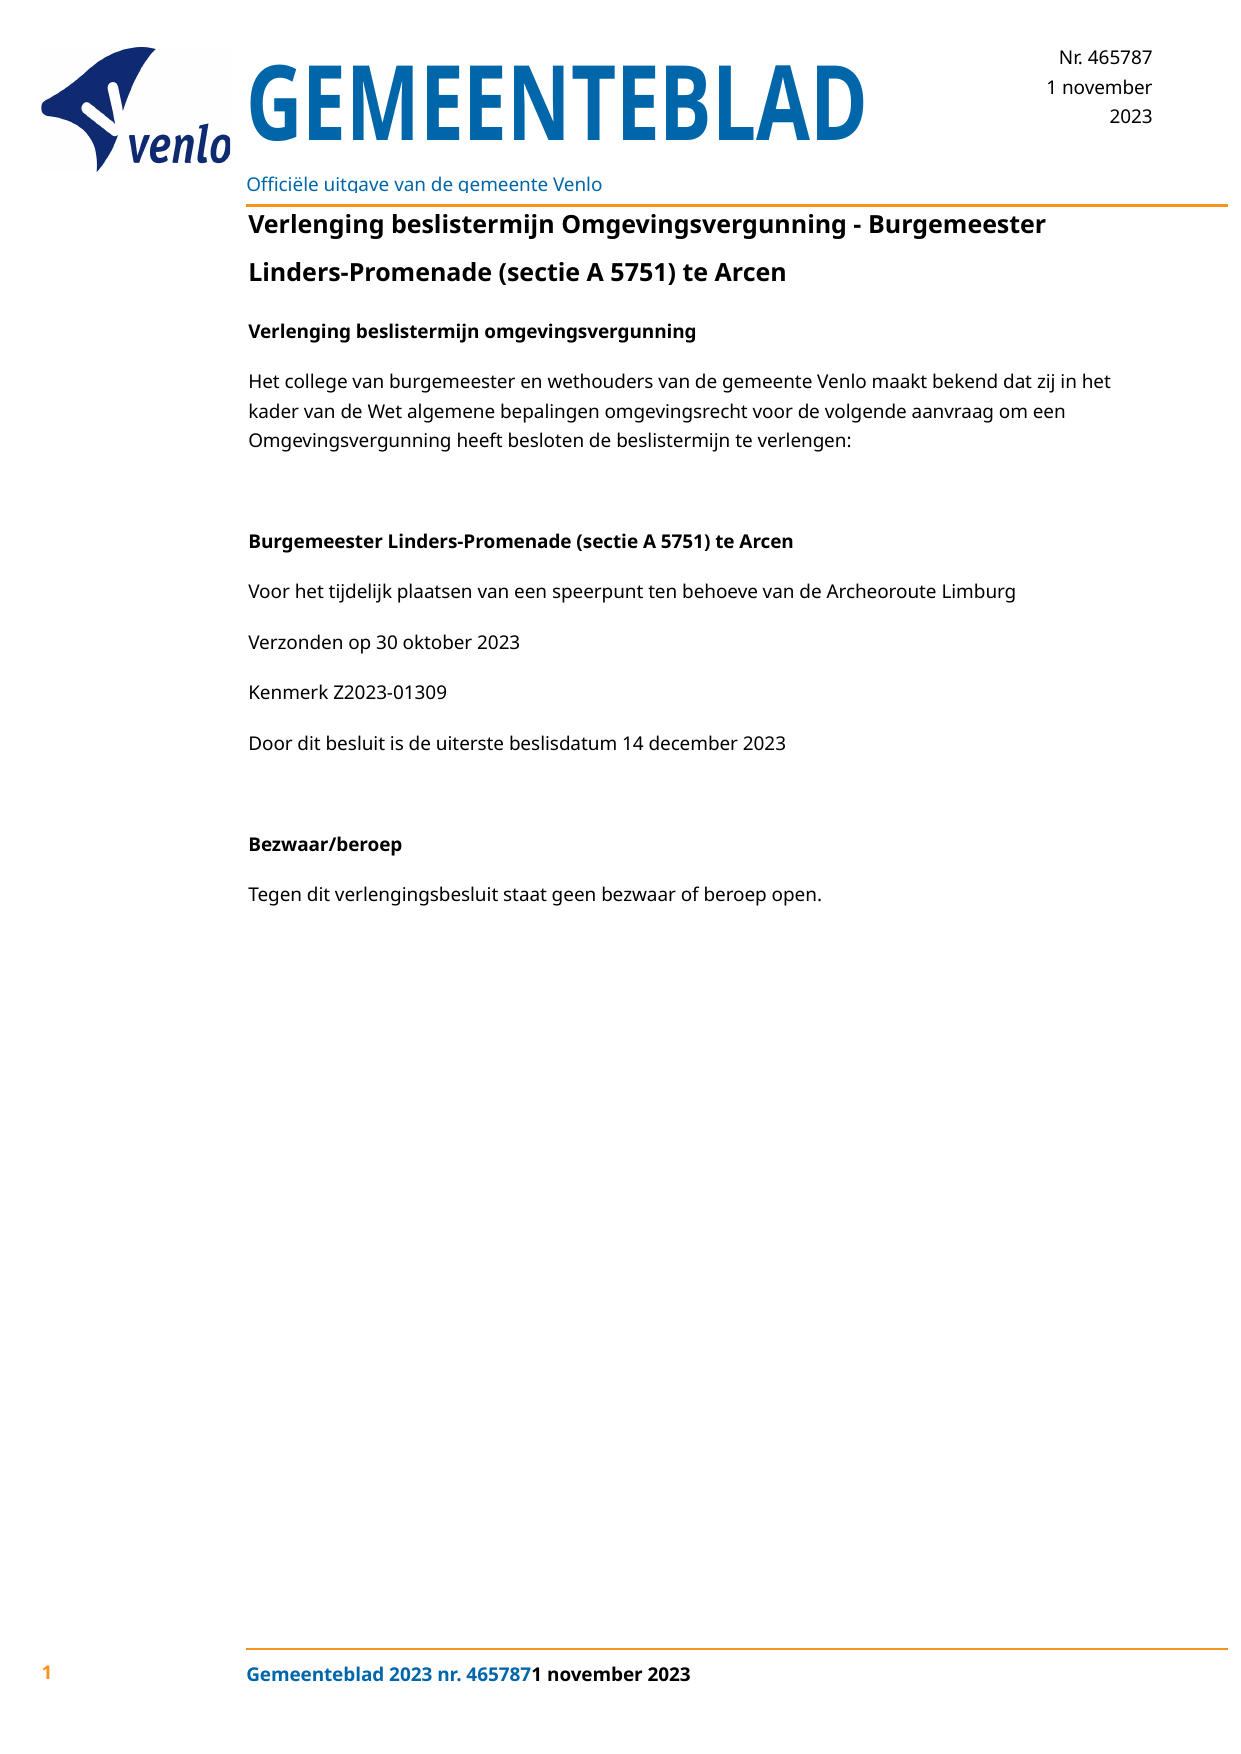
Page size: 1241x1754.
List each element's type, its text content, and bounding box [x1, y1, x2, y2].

text Kenmerk Z2023-01309 [248, 679, 1152, 705]
picture [41, 47, 231, 172]
text Verzonden op 30 oktober 2023 [248, 629, 1152, 655]
text Het college van burgemeester en wethouders van de gemeente Venlo maakt bekend dat zij in het kader van de Wet algemene bepalingen omgevingsrecht voor de volgende aanvraag om een Omgevingsvergunning heeft besloten de beslistermijn te verlengen: [248, 368, 1152, 453]
text Door dit besluit is de uiterste beslisdatum 14 december 2023 [248, 730, 1152, 756]
text Tegen dit verlengingsbesluit staat geen bezwaar of beroep open. [248, 881, 1152, 907]
text Bezwaar/beroep [248, 831, 1152, 857]
text Burgemeester Linders-Promenade (sectie A 5751) te Arcen [248, 528, 1152, 554]
text Verlenging beslistermijn Omgevingsvergunning - Burgemeester Linders-Promenade (sectie A 5751) te Arcen [248, 207, 1152, 288]
text Verlenging beslistermijn omgevingsvergunning [248, 318, 1152, 344]
text Voor het tijdelijk plaatsen van een speerpunt ten behoeve van de Archeoroute Limburg [248, 579, 1152, 604]
